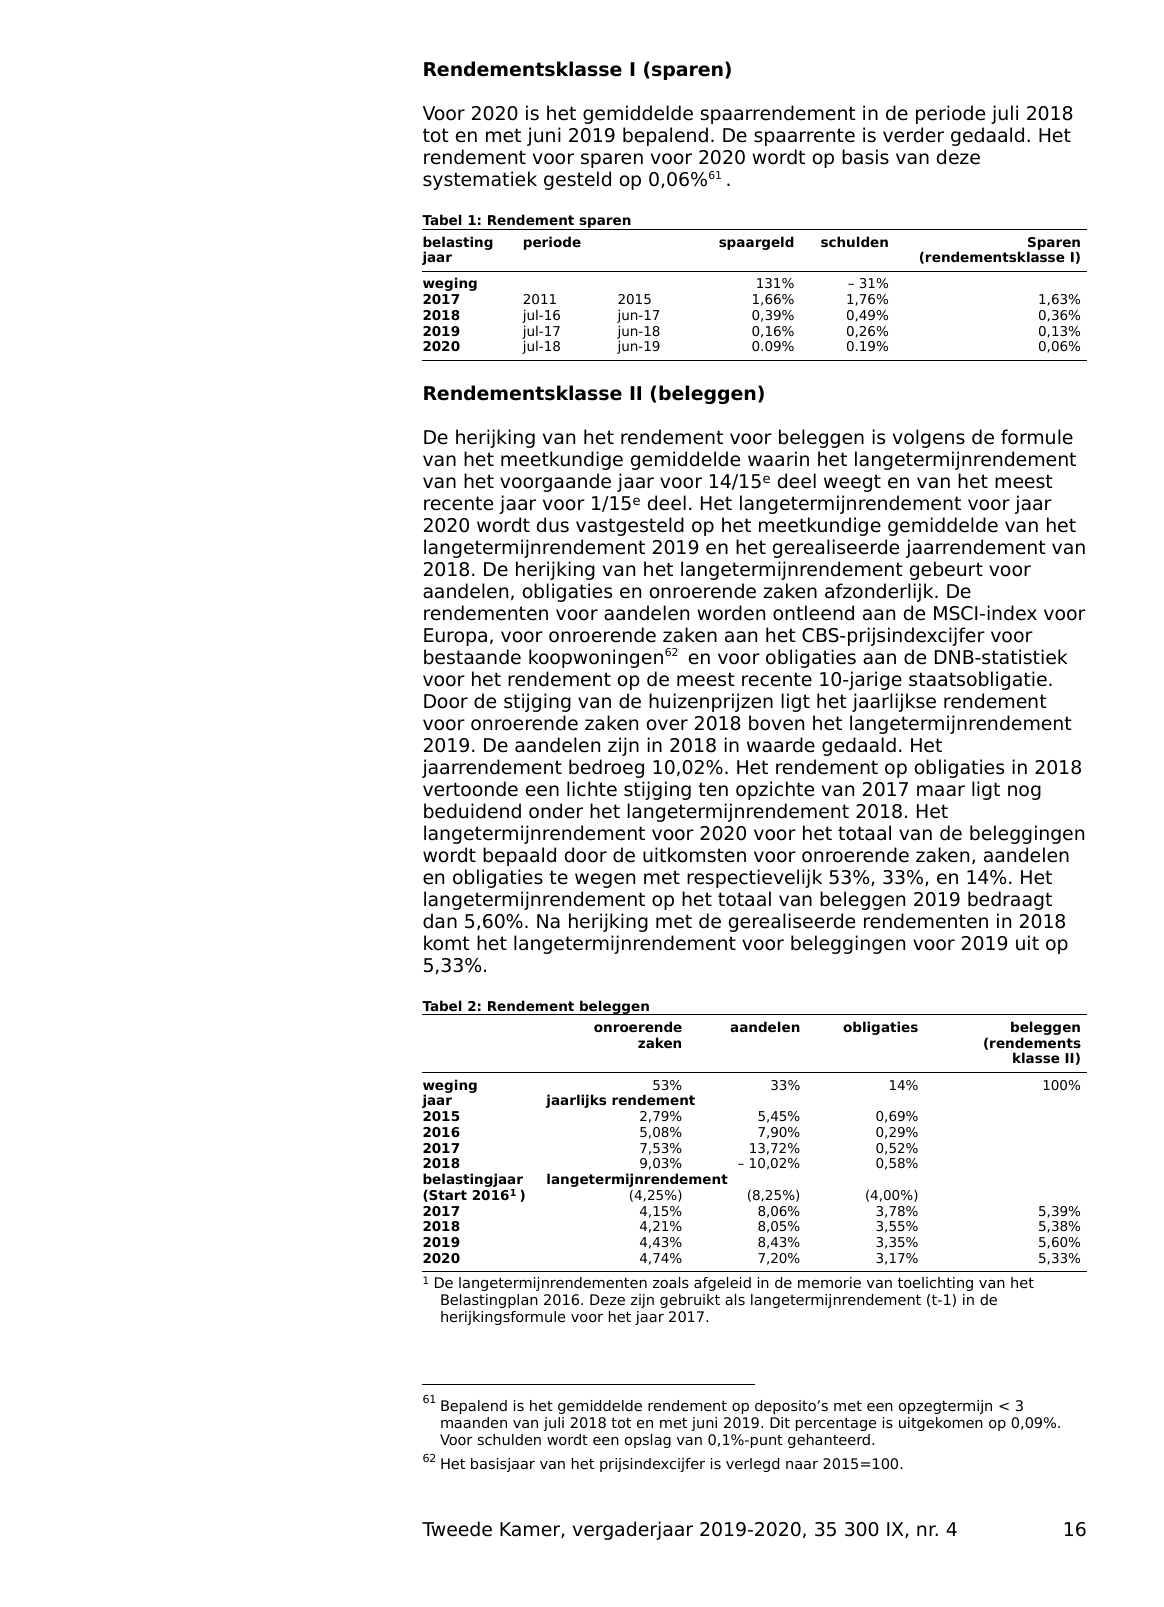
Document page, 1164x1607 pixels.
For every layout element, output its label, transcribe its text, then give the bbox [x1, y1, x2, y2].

table_cell 5,39% [924, 1203, 1087, 1219]
table_cell 5,60% [924, 1235, 1087, 1251]
table_cell (4,25%) [540, 1188, 688, 1203]
table_cell [422, 1015, 540, 1072]
table_cell 0,29% [806, 1125, 924, 1140]
table_cell [611, 272, 706, 292]
table_cell [806, 1093, 924, 1109]
table_cell 2020 [422, 339, 517, 360]
table_cell 4,15% [540, 1203, 688, 1219]
table_cell 0.09% [706, 339, 800, 360]
table_cell weging [422, 272, 517, 292]
table_cell 8,05% [688, 1219, 806, 1235]
table_cell 0,39% [706, 308, 800, 323]
table_cell jul-16 [517, 308, 611, 323]
table_cell jun-19 [611, 339, 706, 360]
table_cell 2019 [422, 324, 517, 339]
table_cell belasting jaar [422, 230, 517, 271]
text Voor 2020 is het gemiddelde spaarrendement in de periode juli 2018 tot en met juni 2019 bepalend. De spaarrente is verder gedaald. Het rendement voor sparen voor 2020 wordt op basis van deze systematiek gesteld op 0,06%. [422, 103, 1087, 191]
table_cell 0.19% [800, 339, 895, 360]
table_cell – 31% [800, 272, 895, 292]
table_cell 2,79% [540, 1109, 688, 1125]
table_cell 2017 [422, 1140, 540, 1156]
table_cell 5,33% [924, 1251, 1087, 1271]
table_cell spaargeld [706, 230, 800, 271]
table_cell 1,66% [706, 292, 800, 308]
table_header Tabel 1: Rendement sparen [422, 213, 1087, 229]
table_cell 4,74% [540, 1251, 688, 1271]
table_cell – 10,02% [688, 1156, 806, 1172]
table_cell 0,58% [806, 1156, 924, 1172]
table_cell 2017 [422, 292, 517, 308]
table_cell jun-18 [611, 324, 706, 339]
table_cell jun-17 [611, 308, 706, 323]
table_cell 4,43% [540, 1235, 688, 1251]
table_cell [611, 230, 706, 271]
table_cell 7,53% [540, 1140, 688, 1156]
table_cell [924, 1172, 1087, 1188]
subtitle Rendementsklasse I (sparen) [422, 59, 1087, 81]
table_cell 8,06% [688, 1203, 806, 1219]
table_cell 3,55% [806, 1219, 924, 1235]
table_cell [517, 272, 611, 292]
table_cell 5,45% [688, 1109, 806, 1125]
table_cell 33% [688, 1073, 806, 1093]
table_cell 4,21% [540, 1219, 688, 1235]
table_cell 0,69% [806, 1109, 924, 1125]
table_cell 13,72% [688, 1140, 806, 1156]
subtitle Rendementsklasse II (beleggen) [422, 383, 1087, 405]
table_cell 131% [706, 272, 800, 292]
table_cell Sparen (rendementsklasse I) [895, 230, 1087, 271]
table_cell jul-17 [517, 324, 611, 339]
table_header Tabel 2: Rendement beleggen [422, 999, 1087, 1014]
table_cell [806, 1172, 924, 1188]
table_cell schulden [800, 230, 895, 271]
text De herijking van het rendement voor beleggen is volgens de formule van het meetkundige gemiddelde waarin het langetermijnrendement van het voorgaande jaar voor 14/15e deel weegt en van het meest recente jaar voor 1/15e deel. Het langetermijnrendement voor jaar 2020 wordt dus vastgesteld op het meetkundige gemiddelde van het langetermijnrendement 2019 en het gerealiseerde jaarrendement van 2018. De herijking van het langetermijnrendement gebeurt voor aandelen, obligaties en onroerende zaken afzonderlijk. De rendementen voor aandelen worden ontleend aan de MSCI-index voor Europa, voor onroerende zaken aan het CBS-prijsindexcijfer voor bestaande koopwoningen en voor obligaties aan de DNB-statistiek voor het rendement op de meest recente 10-jarige staatsobligatie. Door de stijging van de huizenprijzen ligt het jaarlijkse rendement voor onroerende zaken over 2018 boven het langetermijnrendement 2019. De aandelen zijn in 2018 in waarde gedaald. Het jaarrendement bedroeg 10,02%. Het rendement op obligaties in 2018 vertoonde een lichte stijging ten opzichte van 2017 maar ligt nog beduidend onder het langetermijnrendement 2018. Het langetermijnrendement voor 2020 voor het totaal van de beleggingen wordt bepaald door de uitkomsten voor onroerende zaken, aandelen en obligaties te wegen met respectievelijk 53%, 33%, en 14%. Het langetermijnrendement op het totaal van beleggen 2019 bedraagt dan 5,60%. Na herijking met de gerealiseerde rendementen in 2018 komt het langetermijnrendement voor beleggingen voor 2019 uit op 5,33%. [422, 427, 1087, 977]
table_cell 9,03% [540, 1156, 688, 1172]
table_cell 2018 [422, 1219, 540, 1235]
table_cell [924, 1188, 1087, 1203]
table_cell belastingjaar [422, 1172, 540, 1188]
table_cell 2015 [611, 292, 706, 308]
table_cell 2019 [422, 1235, 540, 1251]
table_cell 3,17% [806, 1251, 924, 1271]
table_cell 7,20% [688, 1251, 806, 1271]
table_cell jul-18 [517, 339, 611, 360]
table_cell jaarlijks rendement [540, 1093, 806, 1109]
table_cell 2017 [422, 1203, 540, 1219]
table_cell 0,49% [800, 308, 895, 323]
table_cell [924, 1093, 1087, 1109]
table_cell 14% [806, 1073, 924, 1093]
table_cell [924, 1125, 1087, 1140]
table_cell 2020 [422, 1251, 540, 1271]
table_cell 2011 [517, 292, 611, 308]
table_cell 0,26% [800, 324, 895, 339]
table_cell [924, 1140, 1087, 1156]
text Het basisjaar van het prijsindexcijfer is verlegd naar 2015=100. [422, 1452, 1087, 1474]
table_cell 1,63% [895, 292, 1087, 308]
table_cell 1 De langetermijnrendementen zoals afgeleid in de memorie van toelichting van het Belastingplan 2016. Deze zijn gebruikt als langetermijnrendement (t-1) in de herijkingsformule voor het jaar 2017. [422, 1272, 1087, 1326]
table_cell jaar [422, 1093, 540, 1109]
table_cell (4,00%) [806, 1188, 924, 1203]
text Bepalend is het gemiddelde rendement op deposito’s met een opzegtermijn < 3 maanden van juli 2018 tot en met juni 2019. Dit percentage is uitgekomen op 0,09%. Voor schulden wordt een opslag van 0,1%-punt gehanteerd. [422, 1393, 1087, 1449]
table_cell beleggen (rendements klasse II) [924, 1015, 1087, 1072]
table_cell 0,52% [806, 1140, 924, 1156]
table_cell onroerende zaken [540, 1015, 688, 1072]
table_cell 5,38% [924, 1219, 1087, 1235]
table_cell 2018 [422, 1156, 540, 1172]
table_cell [924, 1156, 1087, 1172]
table_cell 2015 [422, 1109, 540, 1125]
table_cell periode [517, 230, 611, 271]
table_cell [924, 1109, 1087, 1125]
table_cell 2018 [422, 308, 517, 323]
table_cell 0,06% [895, 339, 1087, 360]
table_cell 0,16% [706, 324, 800, 339]
table_cell 3,35% [806, 1235, 924, 1251]
table_cell obligaties [806, 1015, 924, 1072]
table_cell 1,76% [800, 292, 895, 308]
table_cell langetermijnrendement [540, 1172, 806, 1188]
table_cell 100% [924, 1073, 1087, 1093]
table_cell 8,43% [688, 1235, 806, 1251]
table_cell [895, 272, 1087, 292]
table_cell 5,08% [540, 1125, 688, 1140]
table_cell 3,78% [806, 1203, 924, 1219]
table_cell 53% [540, 1073, 688, 1093]
table_cell 7,90% [688, 1125, 806, 1140]
table_cell 0,13% [895, 324, 1087, 339]
table_cell (8,25%) [688, 1188, 806, 1203]
table_cell (Start 20161) [422, 1188, 540, 1203]
table_cell 2016 [422, 1125, 540, 1140]
table_cell aandelen [688, 1015, 806, 1072]
table_cell 0,36% [895, 308, 1087, 323]
table_cell weging [422, 1073, 540, 1093]
